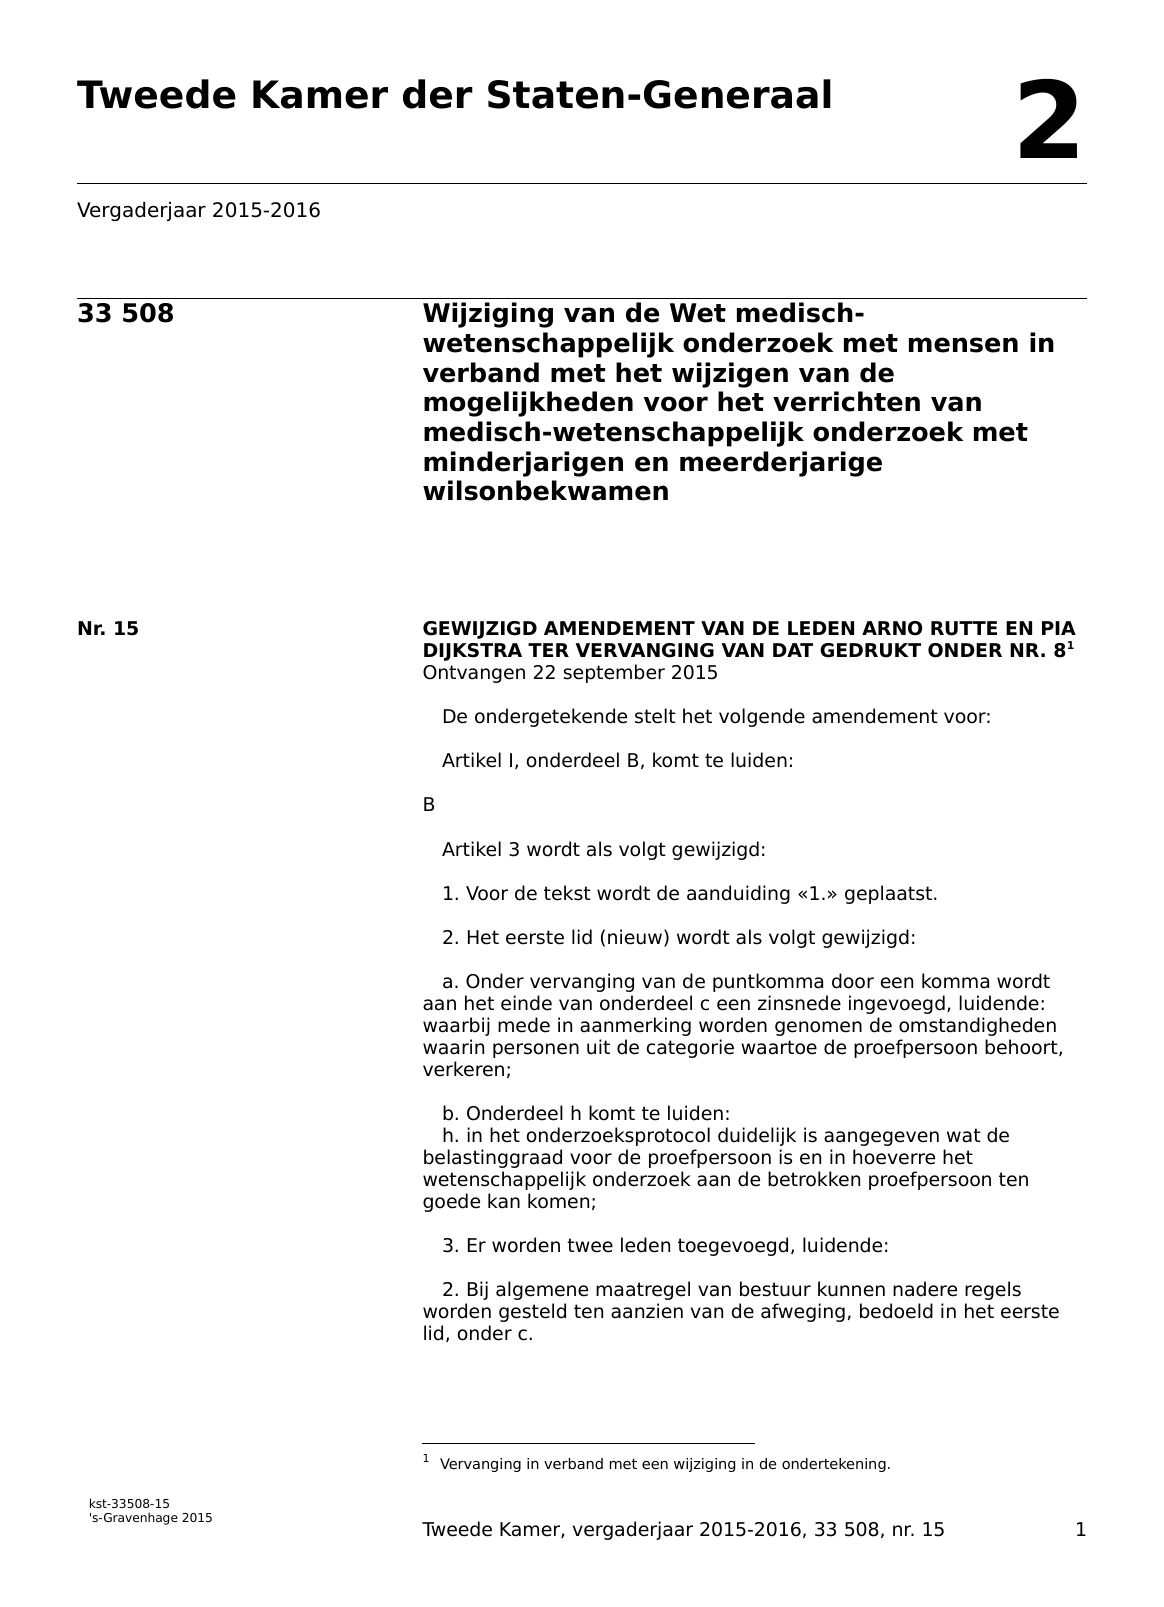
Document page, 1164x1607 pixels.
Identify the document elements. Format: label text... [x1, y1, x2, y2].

text kst-33508-15 [88, 1497, 323, 1511]
text 2. Bij algemene maatregel van bestuur kunnen nadere regels worden gesteld ten aanzien van de afweging, bedoeld in het eerste lid, onder c. [422, 1279, 1087, 1345]
table_cell Vergaderjaar 2015-2016 [77, 184, 1087, 298]
subtitle 33 508 Wijziging van de Wet medisch-wetenschappelijk onderzoek met mensen in verband met het wijzigen van de mogelijkheden voor het verrichten van medisch-wetenschappelijk onderzoek met minderjarigen en meerderjarige wilsonbekwamen [77, 299, 1087, 507]
text Ontvangen 22 september 2015 [422, 662, 1087, 684]
text h. in het onderzoeksprotocol duidelijk is aangegeven wat de belastinggraad voor de proefpersoon is en in hoeverre het wetenschappelijk onderzoek aan de betrokken proefpersoon ten goede kan komen; [422, 1125, 1087, 1213]
text 3. Er worden twee leden toegevoegd, luidende: [422, 1235, 1087, 1257]
text 2. Het eerste lid (nieuw) wordt als volgt gewijzigd: [422, 927, 1087, 949]
text B [422, 794, 1087, 816]
table_header Tweede Kamer der Staten-Generaal [77, 59, 886, 183]
text De ondergetekende stelt het volgende amendement voor: [422, 706, 1087, 728]
text 's-Gravenhage 2015 [88, 1511, 323, 1525]
text Artikel 3 wordt als volgt gewijzigd: [422, 838, 1087, 860]
text 1. Voor de tekst wordt de aanduiding «1.» geplaatst. [422, 883, 1087, 904]
subtitle Nr. 15 GEWIJZIGD AMENDEMENT VAN DE LEDEN ARNO RUTTE EN PIA DIJKSTRA TER VERVANGING VAN DAT GEDRUKT ONDER NR. 8 [77, 618, 1087, 662]
text Artikel I, onderdeel B, komt te luiden: [422, 750, 1087, 772]
text Vervanging in verband met een wijziging in de ondertekening. [422, 1452, 1087, 1474]
table_header 2 [886, 59, 1087, 183]
text a. Onder vervanging van de puntkomma door een komma wordt aan het einde van onderdeel c een zinsnede ingevoegd, luidende: waarbij mede in aanmerking worden genomen de omstandigheden waarin personen uit de categorie waartoe de proefpersoon behoort, verkeren; [422, 971, 1087, 1081]
text b. Onderdeel h komt te luiden: [422, 1103, 1087, 1125]
